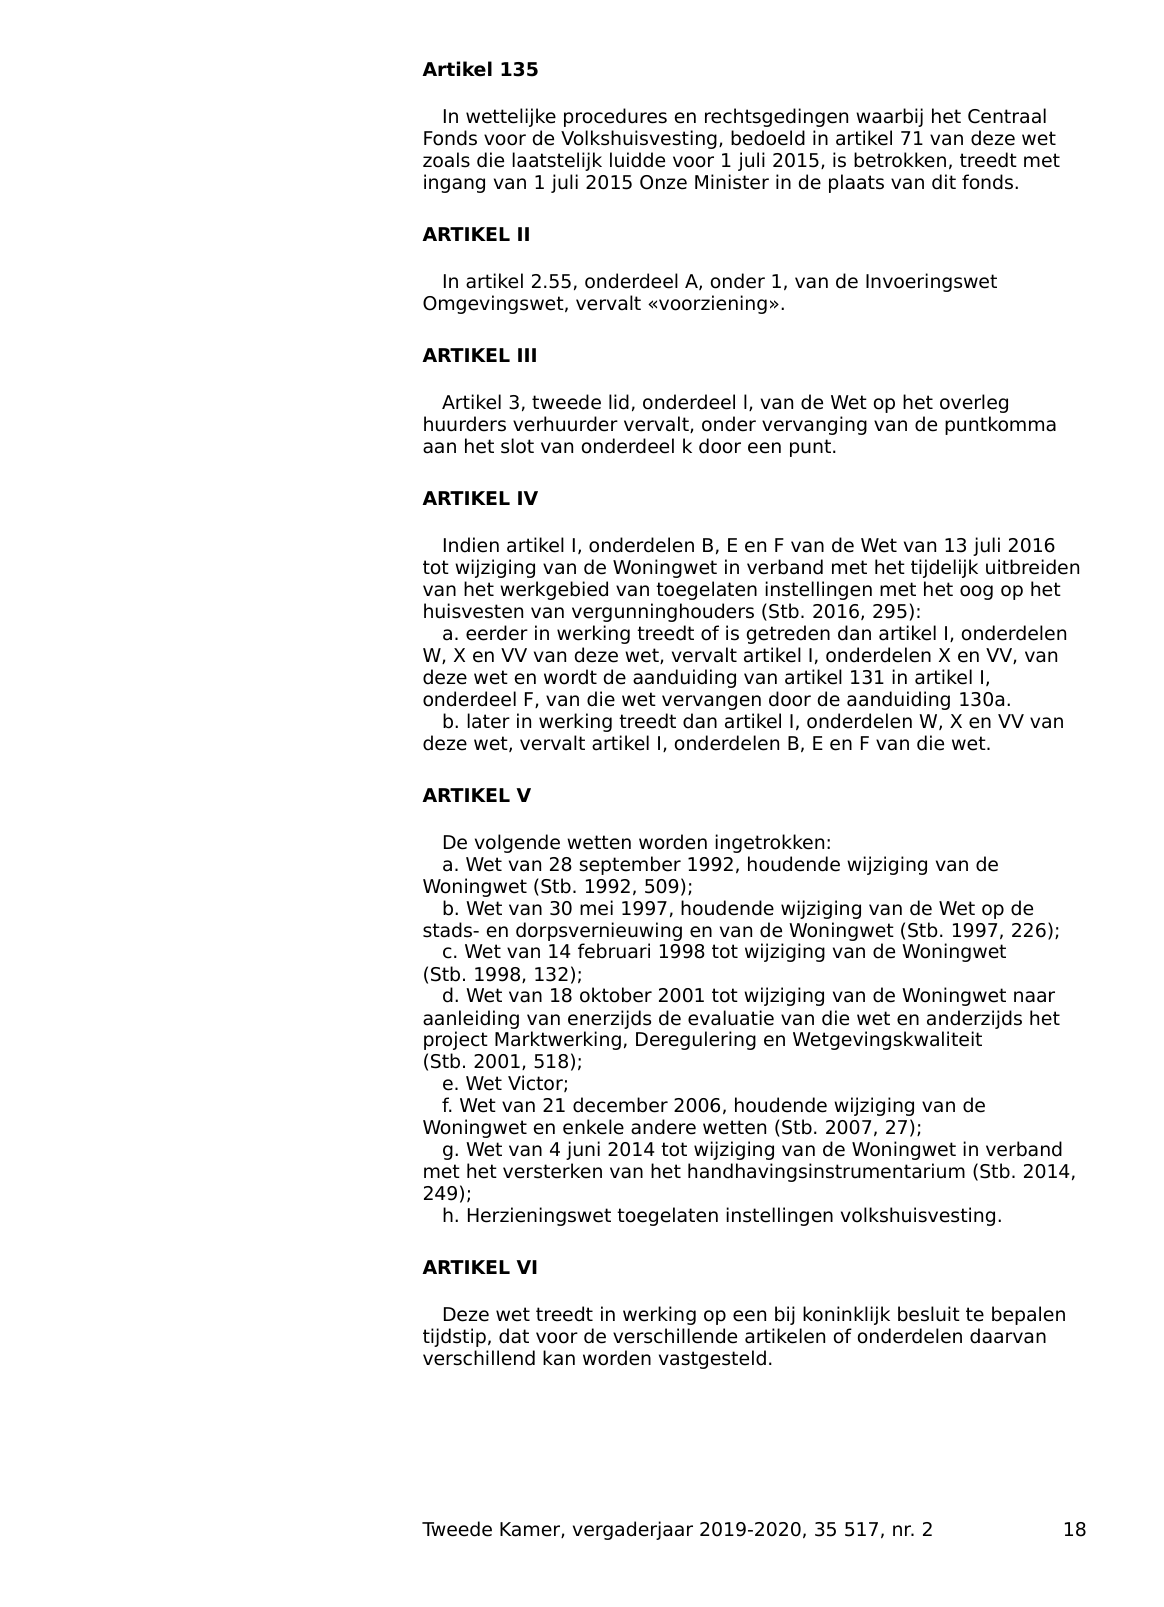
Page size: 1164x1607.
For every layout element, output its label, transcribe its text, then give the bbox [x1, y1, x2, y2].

text h. Herzieningswet toegelaten instellingen volkshuisvesting. [422, 1205, 1087, 1227]
text In wettelijke procedures en rechtsgedingen waarbij het Centraal Fonds voor de Volkshuisvesting, bedoeld in artikel 71 van deze wet zoals die laatstelijk luidde voor 1 juli 2015, is betrokken, treedt met ingang van 1 juli 2015 Onze Minister in de plaats van dit fonds. [422, 106, 1087, 194]
text e. Wet Victor; [422, 1073, 1087, 1095]
text Indien artikel I, onderdelen B, E en F van de Wet van 13 juli 2016 tot wijziging van de Woningwet in verband met het tijdelijk uitbreiden van het werkgebied van toegelaten instellingen met het oog op het huisvesten van vergunninghouders (Stb. 2016, 295): [422, 535, 1087, 623]
text Deze wet treedt in werking op een bij koninklijk besluit te bepalen tijdstip, dat voor de verschillende artikelen of onderdelen daarvan verschillend kan worden vastgesteld. [422, 1304, 1087, 1370]
text d. Wet van 18 oktober 2001 tot wijziging van de Woningwet naar aanleiding van enerzijds de evaluatie van die wet en anderzijds het project Marktwerking, Deregulering en Wetgevingskwaliteit (Stb. 2001, 518); [422, 985, 1087, 1073]
text a. eerder in werking treedt of is getreden dan artikel I, onderdelen W, X en VV van deze wet, vervalt artikel I, onderdelen X en VV, van deze wet en wordt de aanduiding van artikel 131 in artikel I, onderdeel F, van die wet vervangen door de aanduiding 130a. [422, 623, 1087, 711]
text b. later in werking treedt dan artikel I, onderdelen W, X en VV van deze wet, vervalt artikel I, onderdelen B, E en F van die wet. [422, 711, 1087, 754]
subtitle ARTIKEL VI [422, 1257, 1087, 1279]
subtitle ARTIKEL IV [422, 488, 1087, 510]
text b. Wet van 30 mei 1997, houdende wijziging van de Wet op de stads- en dorpsvernieuwing en van de Woningwet (Stb. 1997, 226); [422, 897, 1087, 941]
text In artikel 2.55, onderdeel A, onder 1, van de Invoeringswet Omgevingswet, vervalt «voorziening». [422, 271, 1087, 315]
text f. Wet van 21 december 2006, houdende wijziging van de Woningwet en enkele andere wetten (Stb. 2007, 27); [422, 1095, 1087, 1139]
subtitle ARTIKEL III [422, 345, 1087, 367]
subtitle ARTIKEL II [422, 224, 1087, 246]
subtitle Artikel 135 [422, 59, 1087, 81]
text c. Wet van 14 februari 1998 tot wijziging van de Woningwet (Stb. 1998, 132); [422, 941, 1087, 985]
subtitle ARTIKEL V [422, 784, 1087, 807]
text g. Wet van 4 juni 2014 tot wijziging van de Woningwet in verband met het versterken van het handhavingsinstrumentarium (Stb. 2014, 249); [422, 1139, 1087, 1205]
text a. Wet van 28 september 1992, houdende wijziging van de Woningwet (Stb. 1992, 509); [422, 853, 1087, 897]
text De volgende wetten worden ingetrokken: [422, 832, 1087, 853]
text Artikel 3, tweede lid, onderdeel l, van de Wet op het overleg huurders verhuurder vervalt, onder vervanging van de puntkomma aan het slot van onderdeel k door een punt. [422, 392, 1087, 458]
